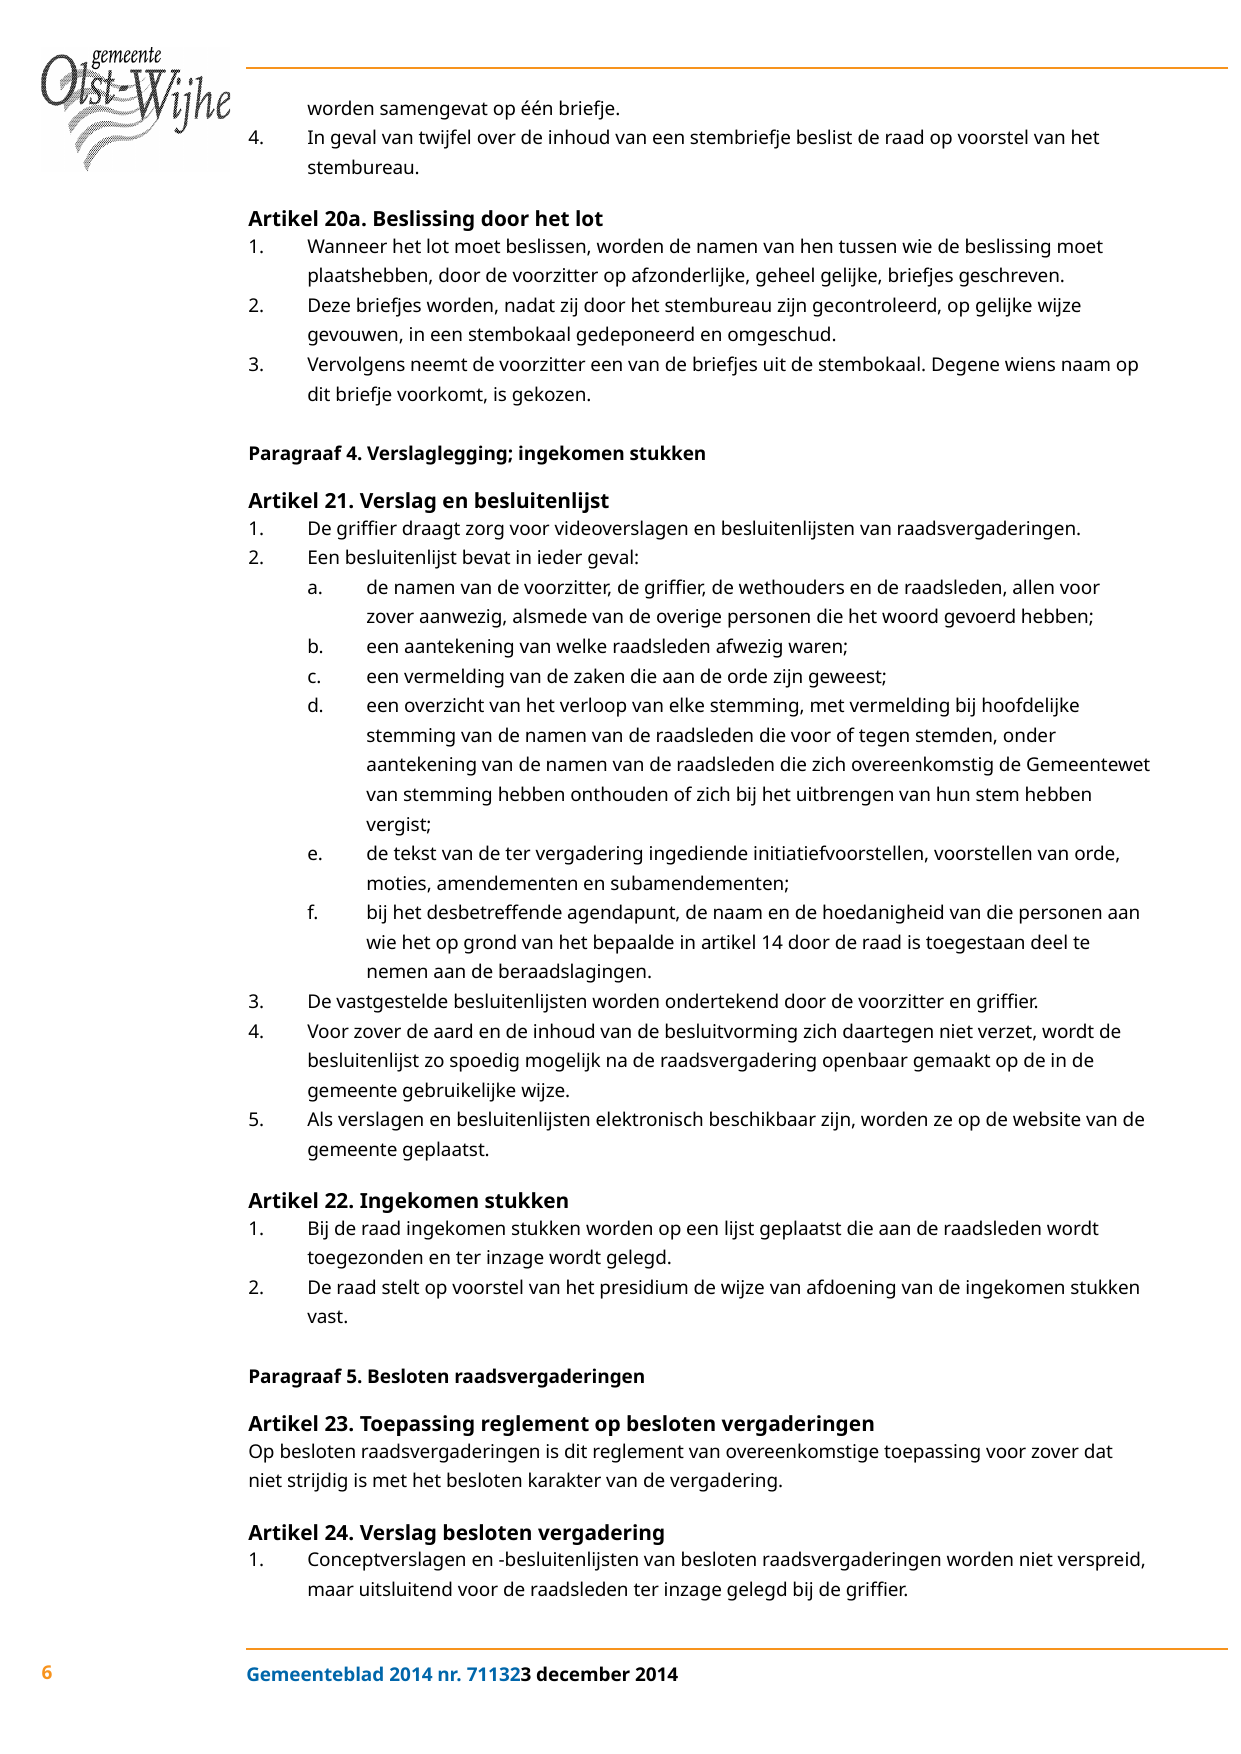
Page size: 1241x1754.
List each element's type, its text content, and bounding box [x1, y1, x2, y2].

text Artikel 21. Verslag en besluitenlijst [248, 486, 1152, 515]
text Artikel 23. Toepassing reglement op besloten vergaderingen [248, 1409, 1152, 1438]
list De raad stelt op voorstel van het presidium de wijze van afdoening van de ingekomen stukken vast. [248, 1274, 1152, 1329]
list Een besluitenlijst bevat in ieder geval: [248, 544, 1152, 570]
text Artikel 24. Verslag besloten vergadering [248, 1518, 1152, 1546]
text Paragraaf 4. Verslaglegging; ingekomen stukken [248, 440, 1152, 466]
list De vastgestelde besluitenlijsten worden ondertekend door de voorzitter en griffier. [248, 988, 1152, 1014]
list de namen van de voorzitter, de griffier, de wethouders en de raadsleden, allen voor zover aanwezig, alsmede van de overige personen die het woord gevoerd hebben; [307, 574, 1152, 629]
list bij het desbetreffende agendapunt, de naam en de hoedanigheid van die personen aan wie het op grond van het bepaalde in artikel 14 door de raad is toegestaan deel te nemen aan de beraadslagingen. [307, 899, 1152, 984]
list Bij de raad ingekomen stukken worden op een lijst geplaatst die aan de raadsleden wordt toegezonden en ter inzage wordt gelegd. [248, 1215, 1152, 1270]
list de tekst van de ter vergadering ingediende initiatiefvoorstellen, voorstellen van orde, moties, amendementen en subamendementen; [307, 840, 1152, 896]
text Paragraaf 5. Besloten raadsvergaderingen [248, 1363, 1152, 1389]
list De griffier draagt zorg voor videoverslagen en besluitenlijsten van raadsvergaderingen. [248, 515, 1152, 541]
text Artikel 22. Ingekomen stukken [248, 1187, 1152, 1215]
list Voor zover de aard en de inhoud van de besluitvorming zich daartegen niet verzet, wordt de besluitenlijst zo spoedig mogelijk na de raadsvergadering openbaar gemaakt op de in de gemeente gebruikelijke wijze. [248, 1018, 1152, 1103]
list een vermelding van de zaken die aan de orde zijn geweest; [307, 663, 1152, 688]
list worden samengevat op één briefje. [248, 95, 1152, 121]
list Conceptverslagen en -besluitenlijsten van besloten raadsvergaderingen worden niet verspreid, maar uitsluitend voor de raadsleden ter inzage gelegd bij de griffier. [248, 1546, 1152, 1602]
list een overzicht van het verloop van elke stemming, met vermelding bij hoofdelijke stemming van de namen van de raadsleden die voor of tegen stemden, onder aantekening van de namen van de raadsleden die zich overeenkomstig de Gemeentewet van stemming hebben onthouden of zich bij het uitbrengen van hun stem hebben vergist; [307, 692, 1152, 836]
text Artikel 20a. Beslissing door het lot [248, 204, 1152, 233]
list een aantekening van welke raadsleden afwezig waren; [307, 633, 1152, 659]
picture [41, 47, 231, 172]
list Deze briefjes worden, nadat zij door het stembureau zijn gecontroleerd, op gelijke wijze gevouwen, in een stembokaal gedeponeerd en omgeschud. [248, 292, 1152, 347]
list Wanneer het lot moet beslissen, worden de namen van hen tussen wie de beslissing moet plaatshebben, door de voorzitter op afzonderlijke, geheel gelijke, briefjes geschreven. [248, 233, 1152, 288]
list Vervolgens neemt de voorzitter een van de briefjes uit de stembokaal. Degene wiens naam op dit briefje voorkomt, is gekozen. [248, 351, 1152, 406]
list In geval van twijfel over de inhoud van een stembriefje beslist de raad op voorstel van het stembureau. [248, 124, 1152, 180]
text Op besloten raadsvergaderingen is dit reglement van overeenkomstige toepassing voor zover dat niet strijdig is met het besloten karakter van de vergadering. [248, 1438, 1152, 1493]
list Als verslagen en besluitenlijsten elektronisch beschikbaar zijn, worden ze op de website van de gemeente geplaatst. [248, 1107, 1152, 1162]
